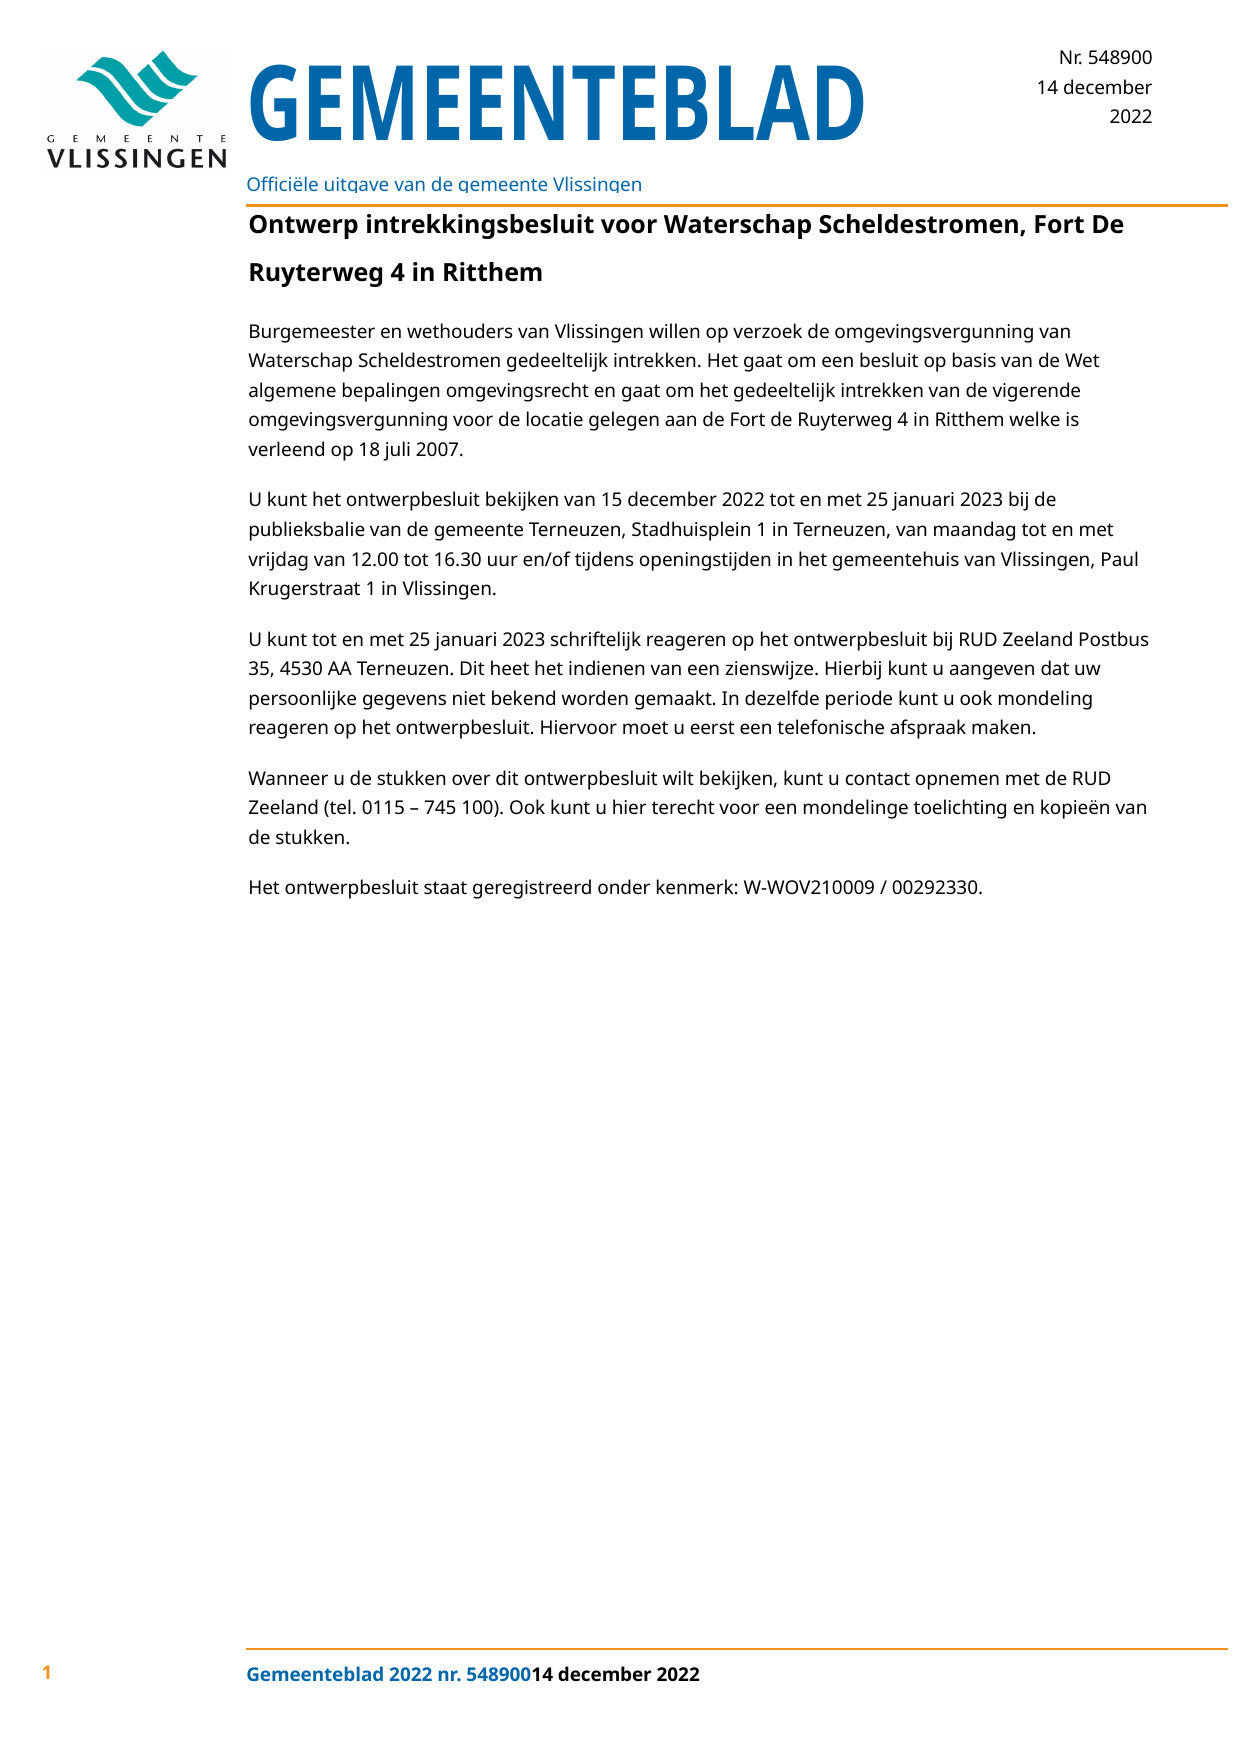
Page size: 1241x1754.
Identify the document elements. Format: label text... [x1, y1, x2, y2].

text U kunt tot en met 25 januari 2023 schriftelijk reageren op het ontwerpbesluit bij RUD Zeeland Postbus 35, 4530 AA Terneuzen. Dit heet het indienen van een zienswijze. Hierbij kunt u aangeven dat uw persoonlijke gegevens niet bekend worden gemaakt. In dezelfde periode kunt u ook mondeling reageren op het ontwerpbesluit. Hiervoor moet u eerst een telefonische afspraak maken. [248, 626, 1152, 740]
text Burgemeester en wethouders van Vlissingen willen op verzoek de omgevingsvergunning van Waterschap Scheldestromen gedeeltelijk intrekken. Het gaat om een besluit op basis van de Wet algemene bepalingen omgevingsrecht en gaat om het gedeeltelijk intrekken van de vigerende omgevingsvergunning voor de locatie gelegen aan de Fort de Ruyterweg 4 in Ritthem welke is verleend op 18 juli 2007. [248, 318, 1152, 462]
picture [41, 47, 231, 172]
text Wanneer u de stukken over dit ontwerpbesluit wilt bekijken, kunt u contact opnemen met de RUD Zeeland (tel. 0115 – 745 100). Ook kunt u hier terecht voor een mondelinge toelichting en kopieën van de stukken. [248, 765, 1152, 850]
text Ontwerp intrekkingsbesluit voor Waterschap Scheldestromen, Fort De Ruyterweg 4 in Ritthem [248, 207, 1152, 288]
text U kunt het ontwerpbesluit bekijken van 15 december 2022 tot en met 25 januari 2023 bij de publieksbalie van de gemeente Terneuzen, Stadhuisplein 1 in Terneuzen, van maandag tot en met vrijdag van 12.00 tot 16.30 uur en/of tijdens openingstijden in het gemeentehuis van Vlissingen, Paul Krugerstraat 1 in Vlissingen. [248, 487, 1152, 601]
text Het ontwerpbesluit staat geregistreerd onder kenmerk: W-WOV210009 / 00292330. [248, 874, 1152, 900]
